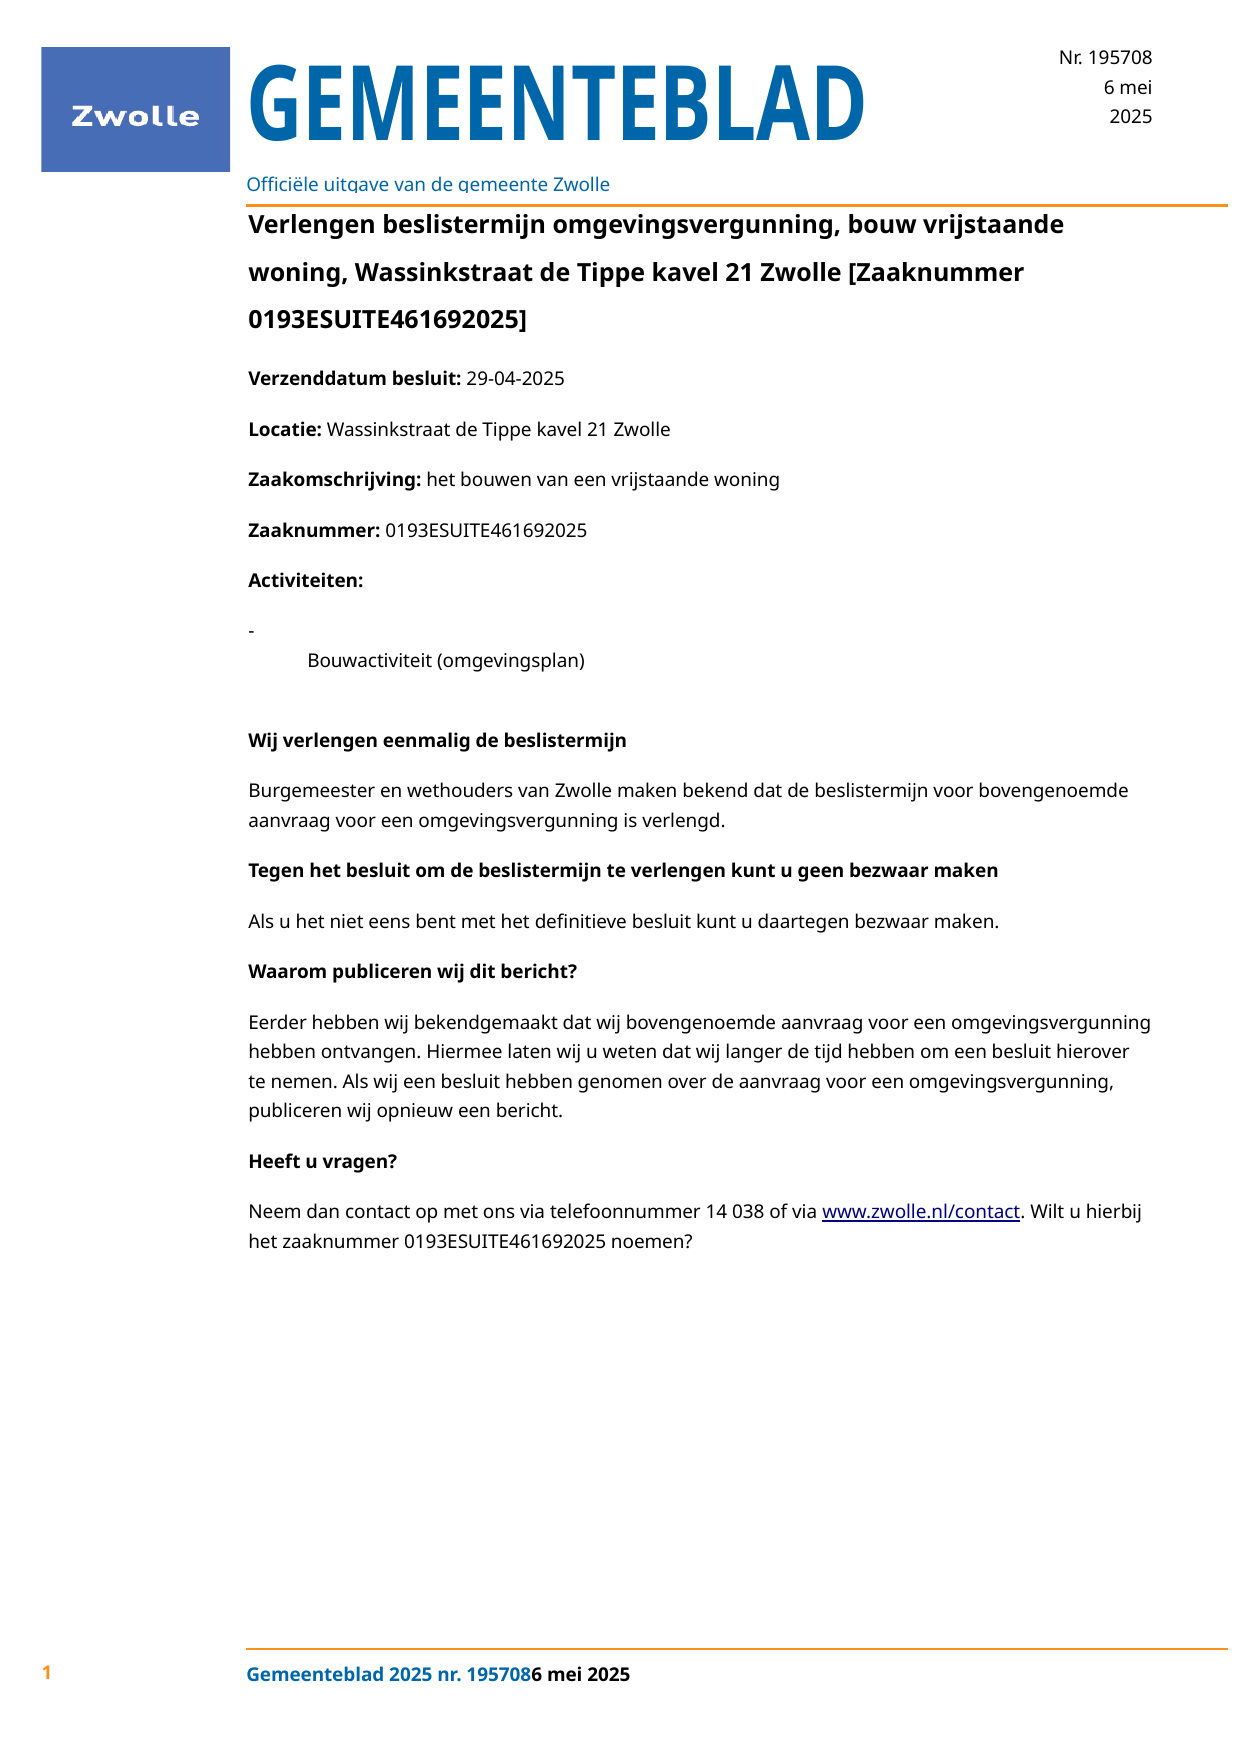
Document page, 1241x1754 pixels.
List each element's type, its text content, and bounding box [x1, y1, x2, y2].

text Verlengen beslistermijn omgevingsvergunning, bouw vrijstaande woning, Wassinkstraat de Tippe kavel 21 Zwolle [Zaaknummer 0193ESUITE461692025] [248, 207, 1152, 336]
list Bouwactiviteit (omgevingsplan) [248, 647, 1152, 673]
text Waarom publiceren wij dit bericht? [248, 958, 1152, 984]
text Zaakomschrijving: het bouwen van een vrijstaande woning [248, 466, 1152, 492]
text Tegen het besluit om de beslistermijn te verlengen kunt u geen bezwaar maken [248, 858, 1152, 883]
text Heeft u vragen? [248, 1148, 1152, 1174]
text Activiteiten: [248, 567, 1152, 593]
picture [41, 47, 231, 172]
text Als u het niet eens bent met het definitieve besluit kunt u daartegen bezwaar maken. [248, 908, 1152, 934]
text Burgemeester en wethouders van Zwolle maken bekend dat de beslistermijn voor bovengenoemde aanvraag voor een omgevingsvergunning is verlengd. [248, 778, 1152, 833]
text Wij verlengen eenmalig de beslistermijn [248, 727, 1152, 753]
text Verzenddatum besluit: 29-04-2025 [248, 366, 1152, 391]
text Eerder hebben wij bekendgemaakt dat wij bovengenoemde aanvraag voor een omgevingsvergunning hebben ontvangen. Hiermee laten wij u weten dat wij langer de tijd hebben om een besluit hierover te nemen. Als wij een besluit hebben genomen over de aanvraag voor een omgevingsvergunning, publiceren wij opnieuw een bericht. [248, 1009, 1152, 1123]
text Zaaknummer: 0193ESUITE461692025 [248, 517, 1152, 542]
text Neem dan contact op met ons via telefoonnummer 14 038 of via www.zwolle.nl/contact. Wilt u hierbij het zaaknummer 0193ESUITE461692025 noemen? [248, 1198, 1152, 1254]
text Locatie: Wassinkstraat de Tippe kavel 21 Zwolle [248, 416, 1152, 442]
